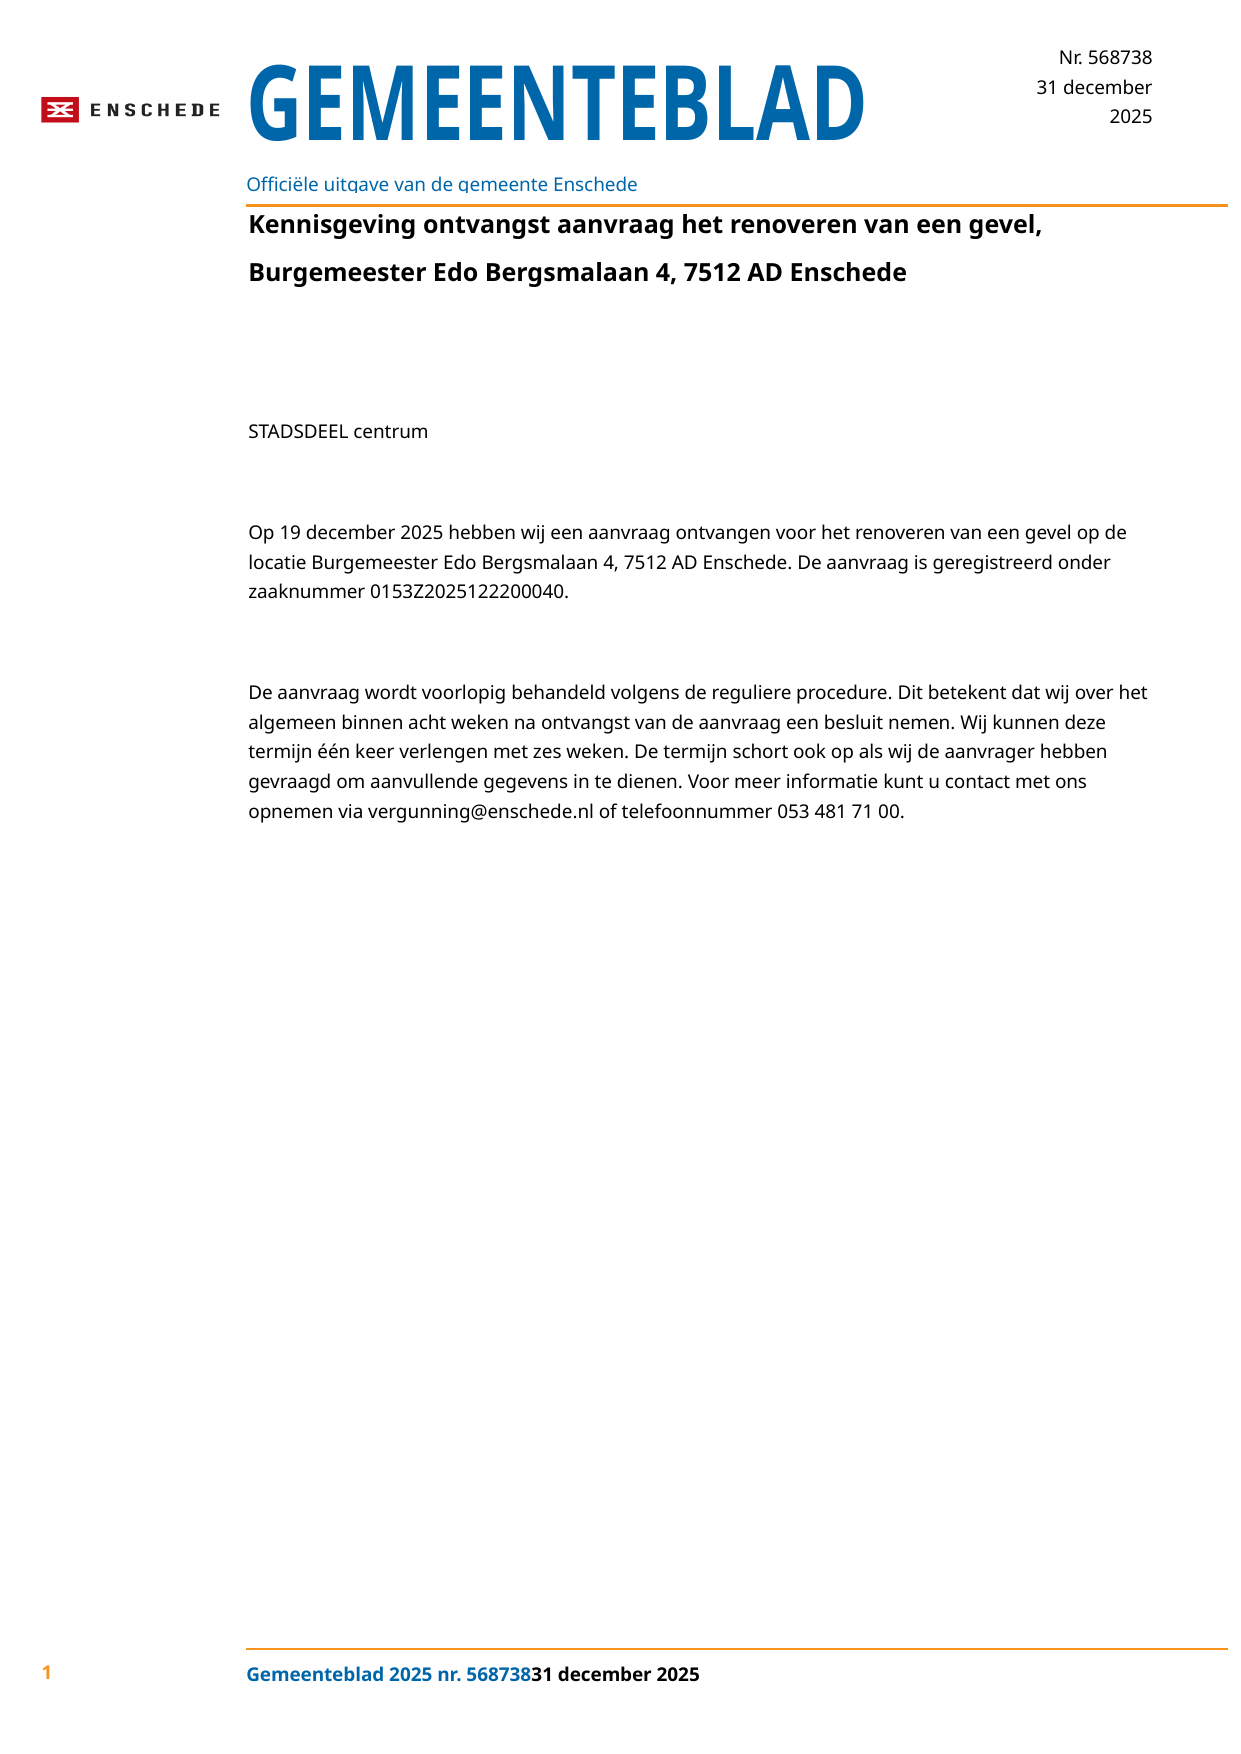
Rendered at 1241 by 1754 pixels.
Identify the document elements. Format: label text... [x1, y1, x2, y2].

picture [41, 47, 231, 172]
text Kennisgeving ontvangst aanvraag het renoveren van een gevel, Burgemeester Edo Bergsmalaan 4, 7512 AD Enschede [248, 207, 1152, 288]
text Op 19 december 2025 hebben wij een aanvraag ontvangen voor het renoveren van een gevel op de locatie Burgemeester Edo Bergsmalaan 4, 7512 AD Enschede. De aanvraag is geregistreerd onder zaaknummer 0153Z2025122200040. [248, 519, 1152, 604]
text STADSDEEL centrum [248, 419, 1152, 444]
text De aanvraag wordt voorlopig behandeld volgens de reguliere procedure. Dit betekent dat wij over het algemeen binnen acht weken na ontvangst van de aanvraag een besluit nemen. Wij kunnen deze termijn één keer verlengen met zes weken. De termijn schort ook op als wij de aanvrager hebben gevraagd om aanvullende gegevens in te dienen. Voor meer informatie kunt u contact met ons opnemen via vergunning@enschede.nl of telefoonnummer 053 481 71 00. [248, 679, 1152, 824]
